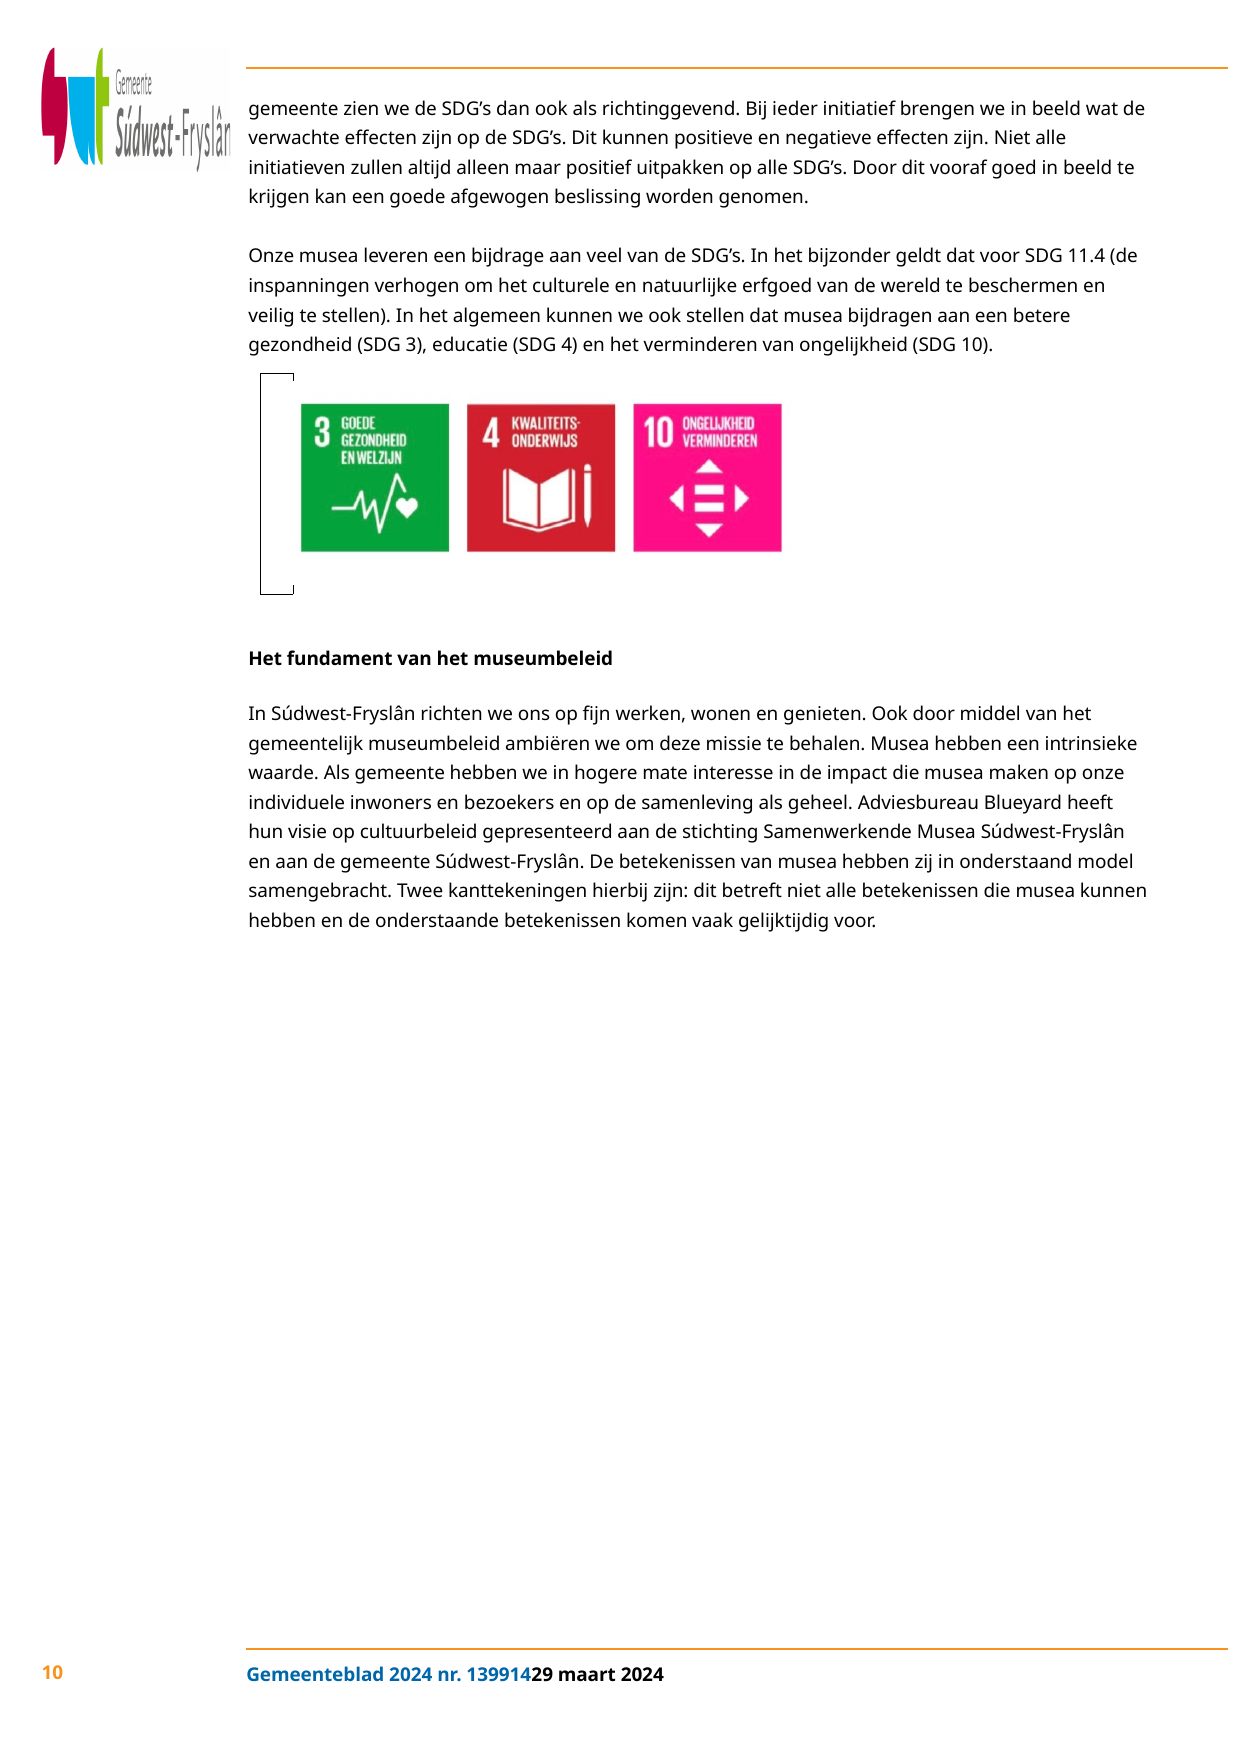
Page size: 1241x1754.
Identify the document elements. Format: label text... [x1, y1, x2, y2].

text In Súdwest-Fryslân richten we ons op fijn werken, wonen en genieten. Ook door middel van het gemeentelijk museumbeleid ambiëren we om deze missie te behalen. Musea hebben een intrinsieke waarde. Als gemeente hebben we in hogere mate interesse in de impact die musea maken op onze individuele inwoners en bezoekers en op de samenleving als geheel. Adviesbureau Blueyard heeft hun visie op cultuurbeleid gepresenteerd aan de stichting Samenwerkende Musea Súdwest-Fryslân en aan de gemeente Súdwest-Fryslân. De betekenissen van musea hebben zij in onderstaand model samengebracht. Twee kanttekeningen hierbij zijn: dit betreft niet alle betekenissen die musea kunnen hebben en de onderstaande betekenissen komen vaak gelijktijdig voor. [248, 700, 1152, 933]
text Het fundament van het museumbeleid [248, 645, 1152, 671]
text gemeente zien we de SDG’s dan ook als richtinggevend. Bij ieder initiatief brengen we in beeld wat de verwachte effecten zijn op de SDG’s. Dit kunnen positieve en negatieve effecten zijn. Niet alle initiatieven zullen altijd alleen maar positief uitpakken op alle SDG’s. Door dit vooraf goed in beeld te krijgen kan een goede afgewogen beslissing worden genomen. [248, 95, 1152, 209]
picture [268, 381, 801, 585]
text Onze musea leveren een bijdrage aan veel van de SDG’s. In het bijzonder geldt dat voor SDG 11.4 (de inspanningen verhogen om het culturele en natuurlijke erfgoed van de wereld te beschermen en veilig te stellen). In het algemeen kunnen we ook stellen dat musea bijdragen aan een betere gezondheid (SDG 3), educatie (SDG 4) en het verminderen van ongelijkheid (SDG 10). [248, 243, 1152, 357]
picture [41, 47, 231, 172]
